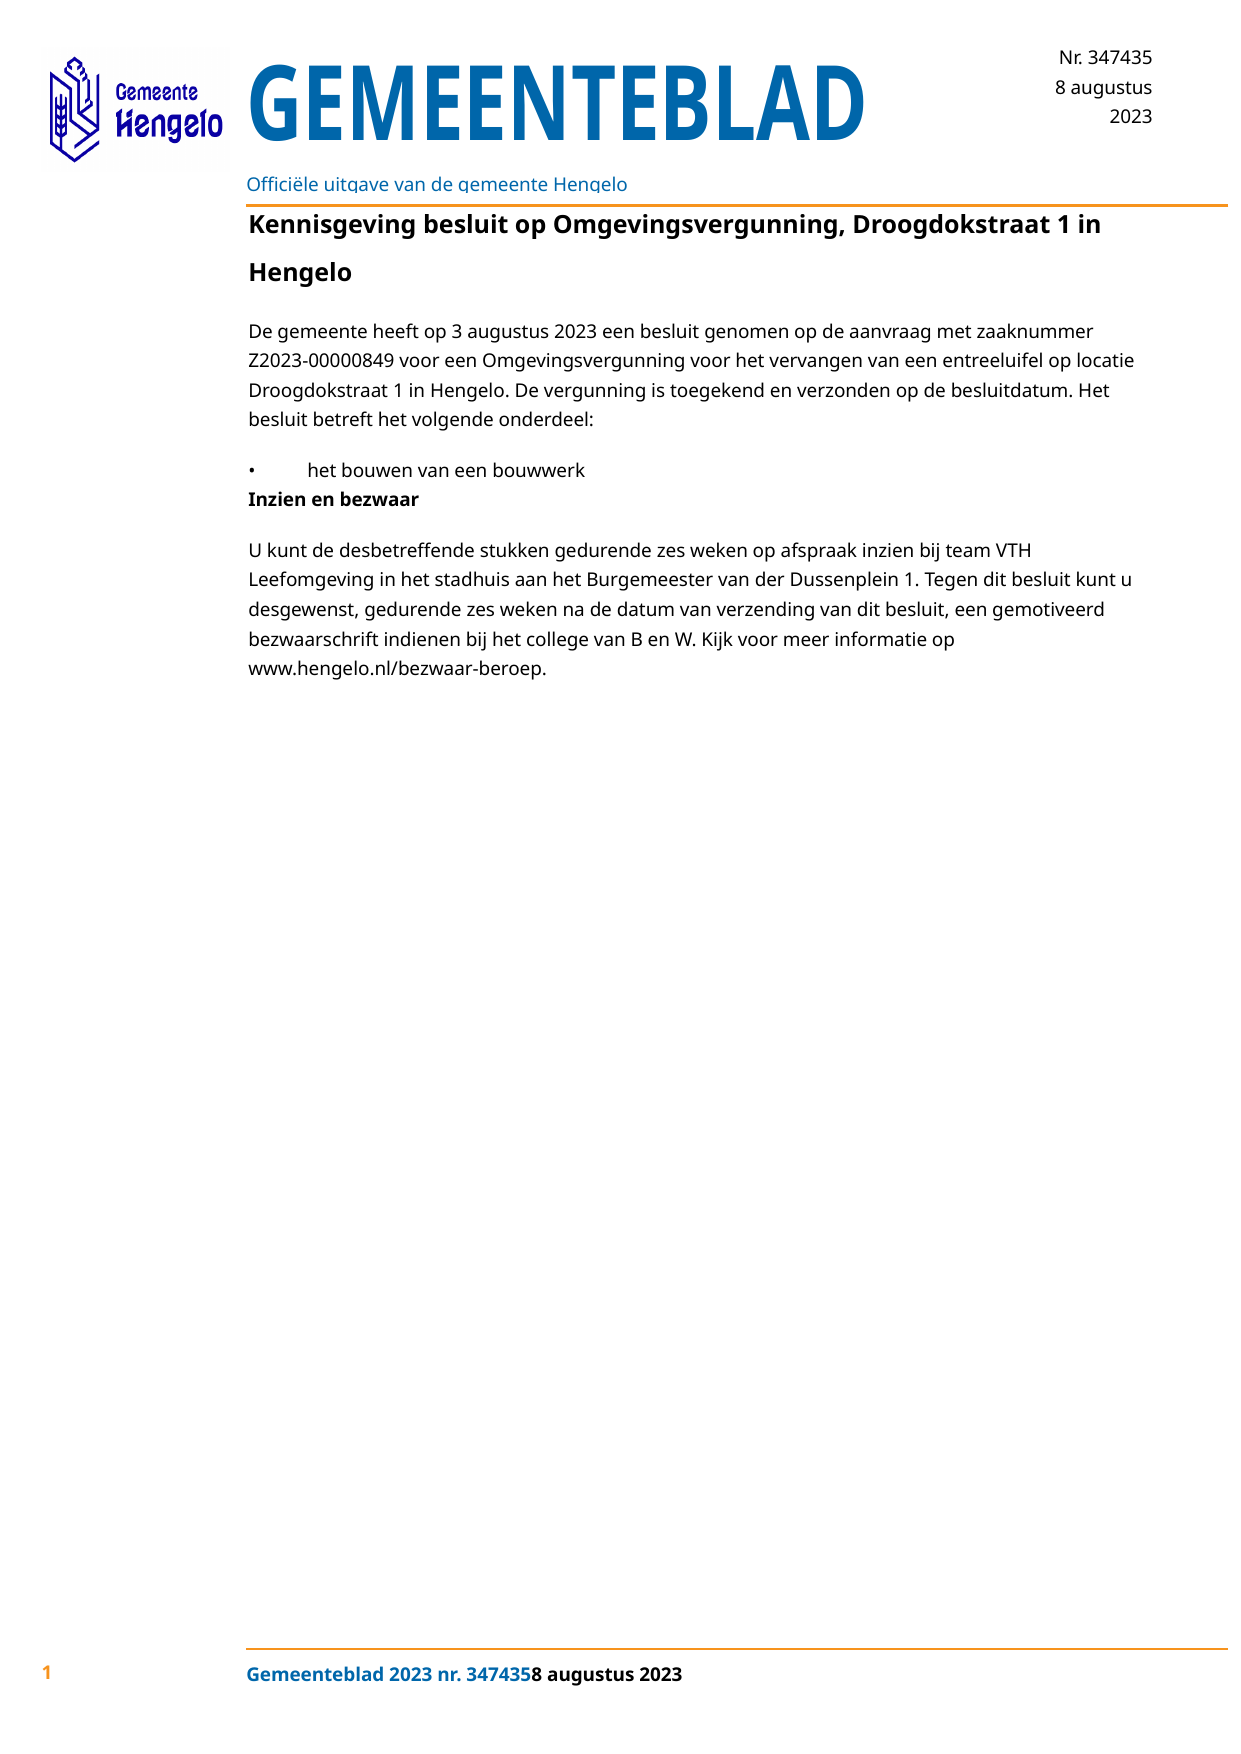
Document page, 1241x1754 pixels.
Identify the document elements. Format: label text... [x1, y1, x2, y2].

text U kunt de desbetreffende stukken gedurende zes weken op afspraak inzien bij team VTH Leefomgeving in het stadhuis aan het Burgemeester van der Dussenplein 1. Tegen dit besluit kunt u desgewenst, gedurende zes weken na de datum van verzending van dit besluit, een gemotiveerd bezwaarschrift indienen bij het college van B en W. Kijk voor meer informatie op www.hengelo.nl/bezwaar-beroep. [248, 537, 1152, 681]
text Inzien en bezwaar [248, 487, 1152, 512]
picture [41, 47, 231, 172]
text Kennisgeving besluit op Omgevingsvergunning, Droogdokstraat 1 in Hengelo [248, 207, 1152, 288]
list het bouwen van een bouwwerk [248, 457, 1152, 483]
text De gemeente heeft op 3 augustus 2023 een besluit genomen op de aanvraag met zaaknummer Z2023-00000849 voor een Omgevingsvergunning voor het vervangen van een entreeluifel op locatie Droogdokstraat 1 in Hengelo. De vergunning is toegekend en verzonden op de besluitdatum. Het besluit betreft het volgende onderdeel: [248, 318, 1152, 432]
